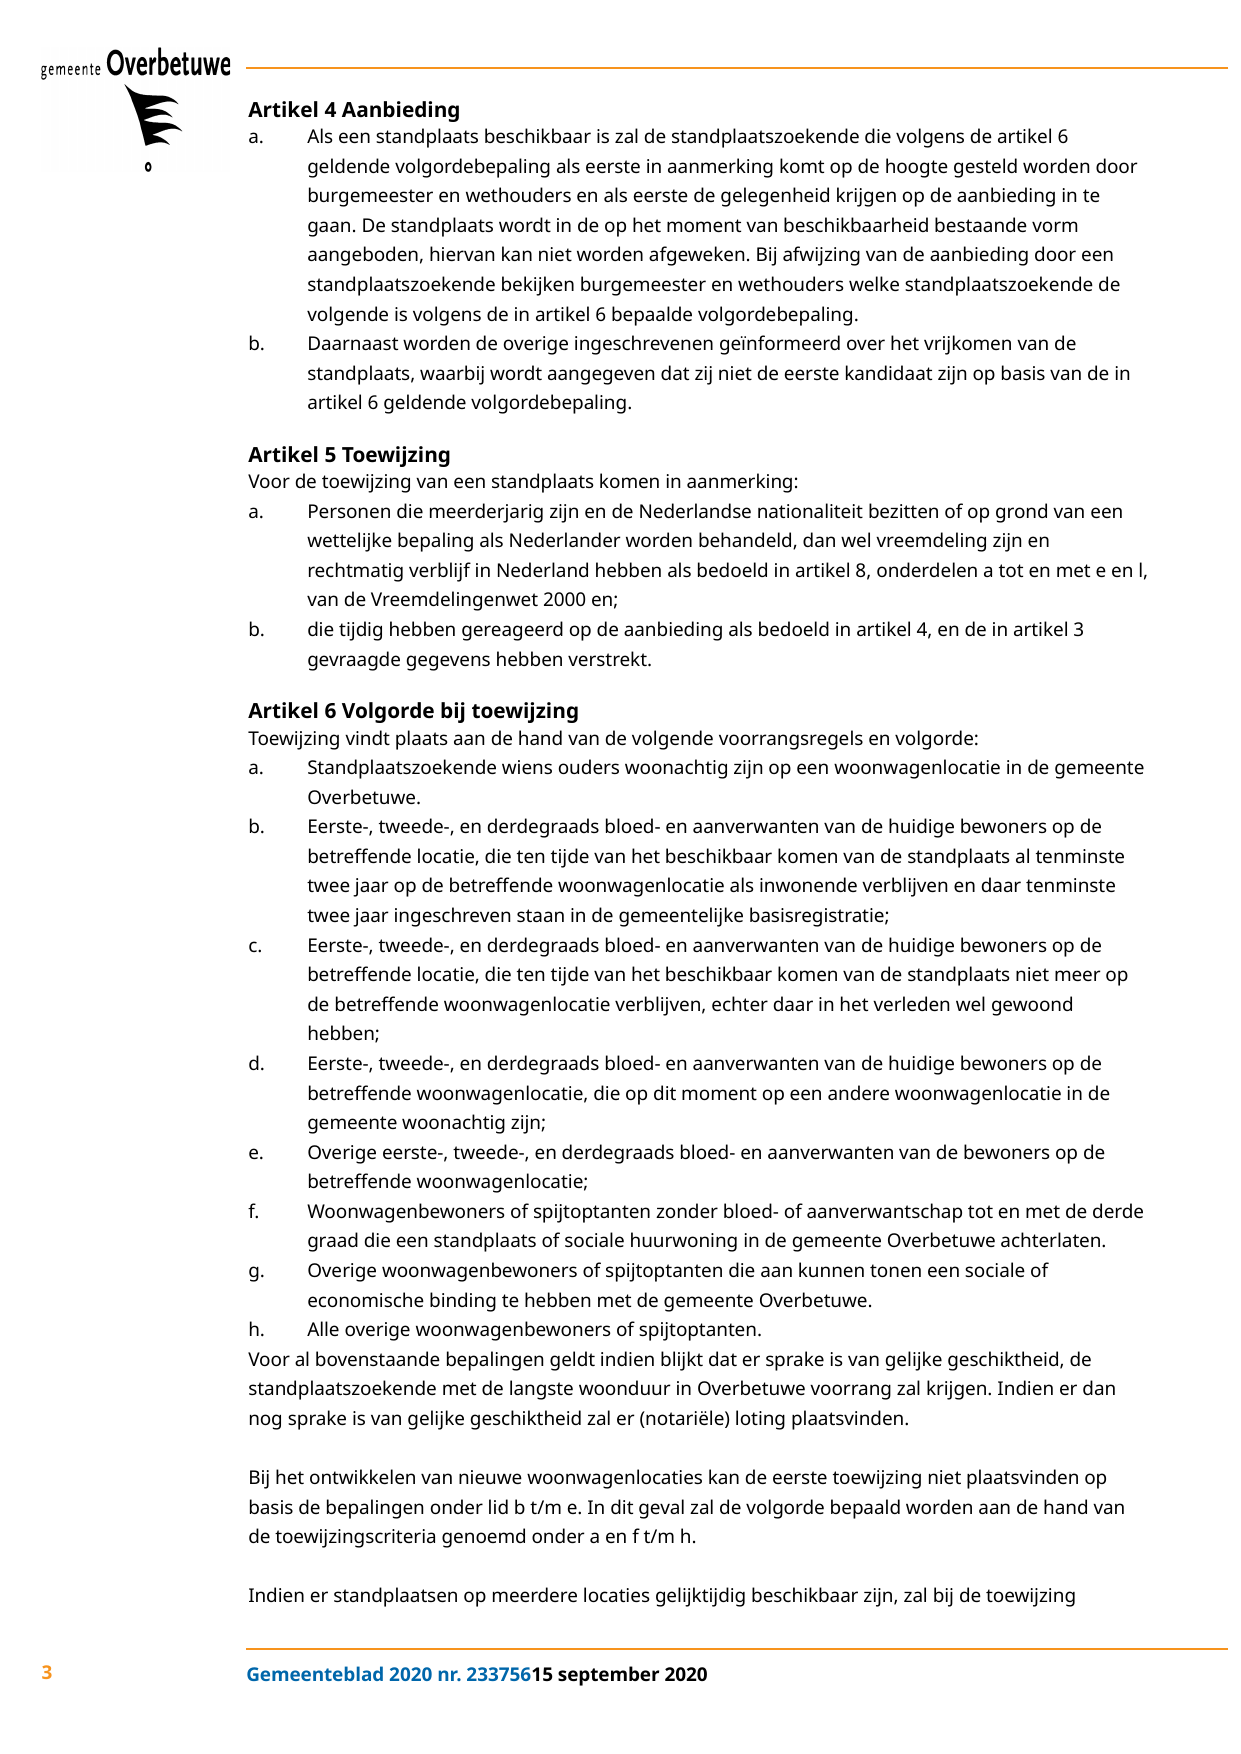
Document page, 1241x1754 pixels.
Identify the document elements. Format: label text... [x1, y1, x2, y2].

list Eerste-, tweede-, en derdegraads bloed- en aanverwanten van de huidige bewoners op de betreffende locatie, die ten tijde van het beschikbaar komen van de standplaats niet meer op de betreffende woonwagenlocatie verblijven, echter daar in het verleden wel gewoond hebben; [248, 932, 1152, 1046]
list Eerste-, tweede-, en derdegraads bloed- en aanverwanten van de huidige bewoners op de betreffende woonwagenlocatie, die op dit moment op een andere woonwagenlocatie in de gemeente woonachtig zijn; [248, 1050, 1152, 1135]
list Standplaatszoekende wiens ouders woonachtig zijn op een woonwagenlocatie in de gemeente Overbetuwe. [248, 754, 1152, 809]
list Woonwagenbewoners of spijtoptanten zonder bloed- of aanverwantschap tot en met de derde graad die een standplaats of sociale huurwoning in de gemeente Overbetuwe achterlaten. [248, 1198, 1152, 1253]
text Toewijzing vindt plaats aan de hand van de volgende voorrangsregels en volgorde: [248, 725, 1152, 750]
text Bij het ontwikkelen van nieuwe woonwagenlocaties kan de eerste toewijzing niet plaatsvinden op basis de bepalingen onder lid b t/m e. In dit geval zal de volgorde bepaald worden aan de hand van de toewijzingscriteria genoemd onder a en f t/m h. [248, 1464, 1152, 1549]
list die tijdig hebben gereageerd op de aanbieding als bedoeld in artikel 4, en de in artikel 3 gevraagde gegevens hebben verstrekt. [248, 616, 1152, 672]
list Alle overige woonwagenbewoners of spijtoptanten. [248, 1316, 1152, 1342]
list Overige woonwagenbewoners of spijtoptanten die aan kunnen tonen een sociale of economische binding te hebben met de gemeente Overbetuwe. [248, 1257, 1152, 1312]
text Voor de toewijzing van een standplaats komen in aanmerking: [248, 468, 1152, 494]
picture [41, 47, 231, 172]
list Als een standplaats beschikbaar is zal de standplaatszoekende die volgens de artikel 6 geldende volgordebepaling als eerste in aanmerking komt op de hoogte gesteld worden door burgemeester en wethouders en als eerste de gelegenheid krijgen op de aanbieding in te gaan. De standplaats wordt in de op het moment van beschikbaarheid bestaande vorm aangeboden, hiervan kan niet worden afgeweken. Bij afwijzing van de aanbieding door een standplaatszoekende bekijken burgemeester en wethouders welke standplaatszoekende de volgende is volgens de in artikel 6 bepaalde volgordebepaling. [248, 123, 1152, 326]
text Artikel 4 Aanbieding [248, 95, 1152, 123]
list Eerste-, tweede-, en derdegraads bloed- en aanverwanten van de huidige bewoners op de betreffende locatie, die ten tijde van het beschikbaar komen van de standplaats al tenminste twee jaar op de betreffende woonwagenlocatie als inwonende verblijven en daar tenminste twee jaar ingeschreven staan in de gemeentelijke basisregistratie; [248, 813, 1152, 928]
list Personen die meerderjarig zijn en de Nederlandse nationaliteit bezitten of op grond van een wettelijke bepaling als Nederlander worden behandeld, dan wel vreemdeling zijn en rechtmatig verblijf in Nederland hebben als bedoeld in artikel 8, onderdelen a tot en met e en l, van de Vreemdelingenwet 2000 en; [248, 498, 1152, 612]
list Daarnaast worden de overige ingeschrevenen geïnformeerd over het vrijkomen van de standplaats, waarbij wordt aangegeven dat zij niet de eerste kandidaat zijn op basis van de in artikel 6 geldende volgordebepaling. [248, 330, 1152, 415]
text Indien er standplaatsen op meerdere locaties gelijktijdig beschikbaar zijn, zal bij de toewijzing [248, 1583, 1152, 1608]
text Artikel 5 Toewijzing [248, 440, 1152, 468]
text Artikel 6 Volgorde bij toewijzing [248, 696, 1152, 725]
list Overige eerste-, tweede-, en derdegraads bloed- en aanverwanten van de bewoners op de betreffende woonwagenlocatie; [248, 1139, 1152, 1194]
text Voor al bovenstaande bepalingen geldt indien blijkt dat er sprake is van gelijke geschiktheid, de standplaatszoekende met de langste woonduur in Overbetuwe voorrang zal krijgen. Indien er dan nog sprake is van gelijke geschiktheid zal er (notariële) loting plaatsvinden. [248, 1346, 1152, 1431]
